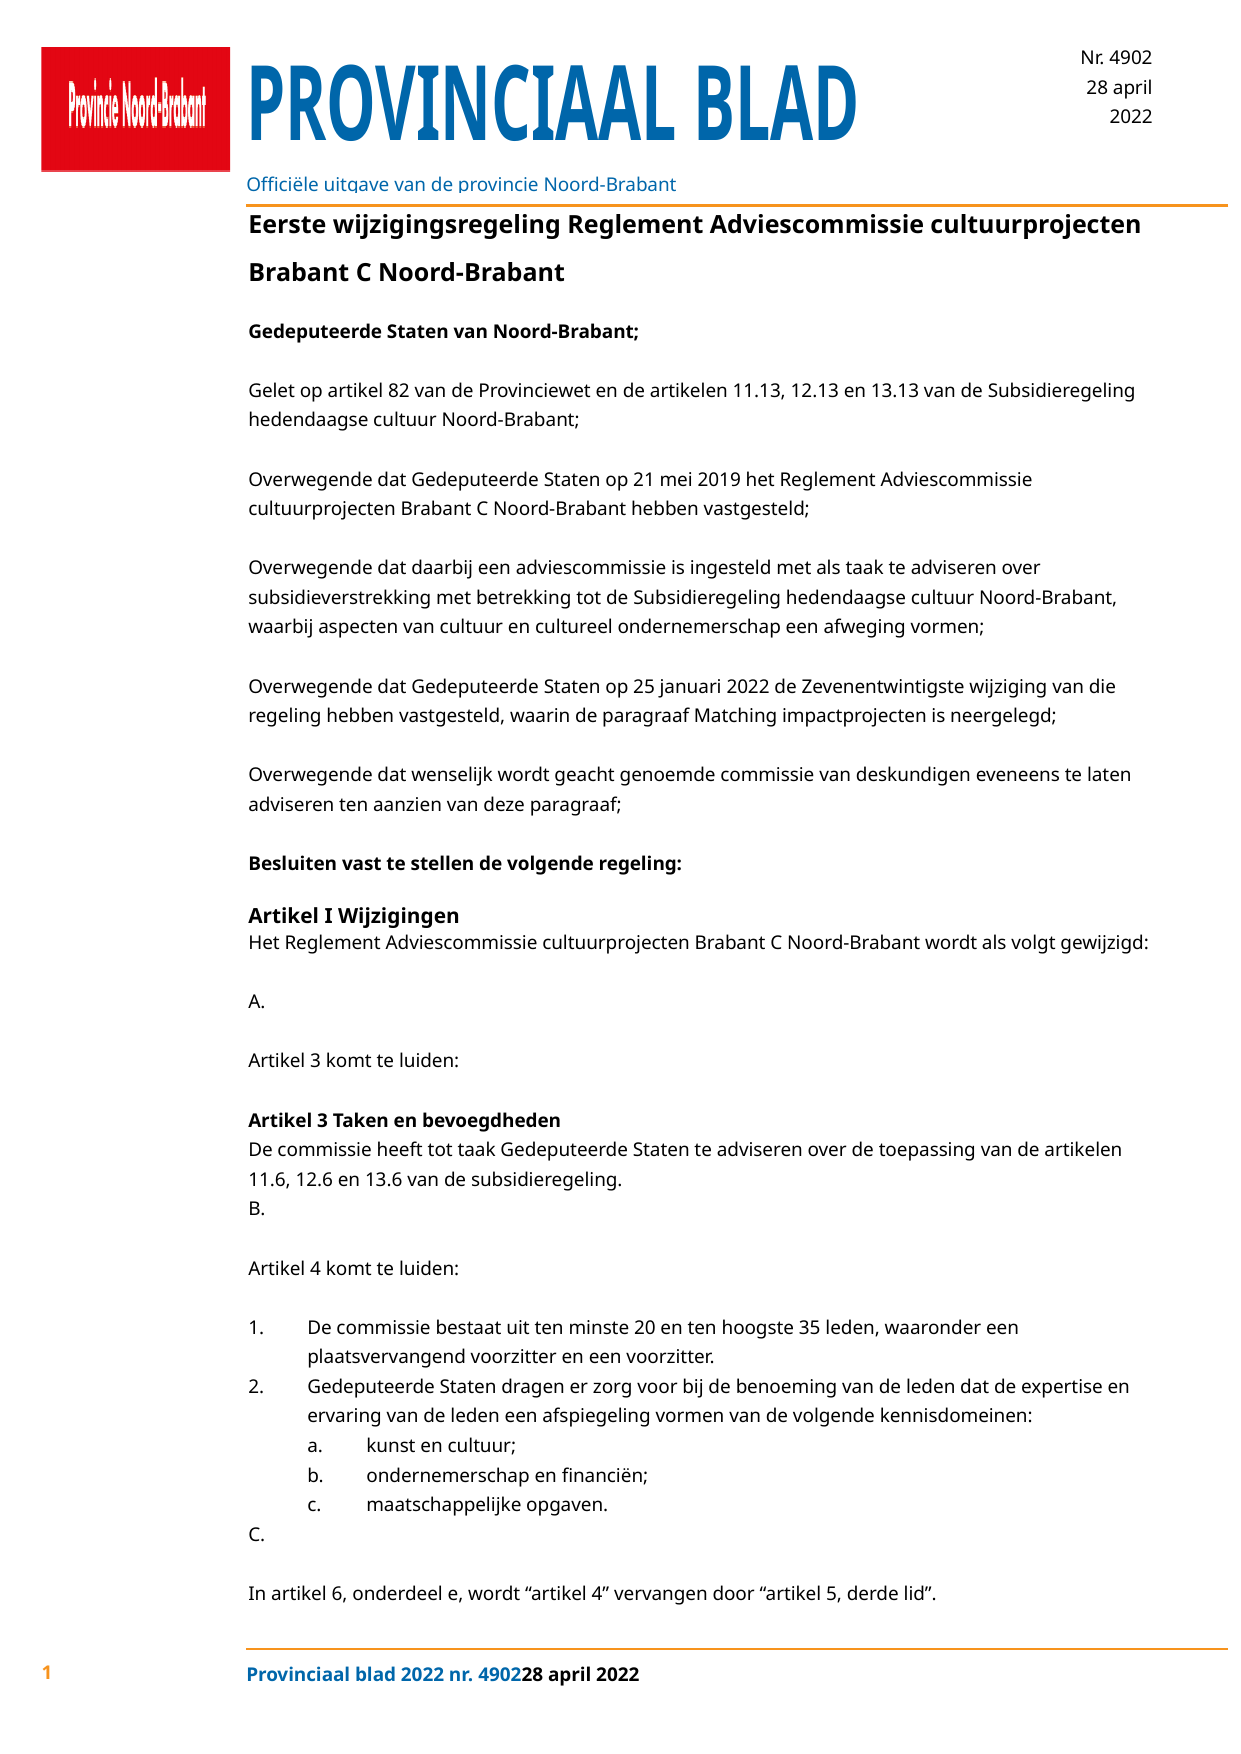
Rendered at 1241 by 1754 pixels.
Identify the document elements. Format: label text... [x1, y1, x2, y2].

text Artikel 3 komt te luiden: [248, 1048, 1152, 1073]
text A. [248, 988, 1152, 1014]
text C. [248, 1521, 1152, 1547]
list maatschappelijke opgaven. [307, 1491, 1152, 1517]
text Besluiten vast te stellen de volgende regeling: [248, 850, 1152, 876]
text Overwegende dat daarbij een adviescommissie is ingesteld met als taak te adviseren over subsidieverstrekking met betrekking tot de Subsidieregeling hedendaagse cultuur Noord-Brabant, waarbij aspecten van cultuur en cultureel ondernemerschap een afweging vormen; [248, 554, 1152, 639]
text De commissie heeft tot taak Gedeputeerde Staten te adviseren over de toepassing van de artikelen 11.6, 12.6 en 13.6 van de subsidieregeling. [248, 1136, 1152, 1192]
list ondernemerschap en financiën; [307, 1462, 1152, 1487]
picture [41, 47, 231, 172]
text B. [248, 1196, 1152, 1221]
text Overwegende dat wenselijk wordt geacht genoemde commissie van deskundigen eveneens te laten adviseren ten aanzien van deze paragraaf; [248, 762, 1152, 817]
text Eerste wijzigingsregeling Reglement Adviescommissie cultuurprojecten Brabant C Noord-Brabant [248, 207, 1152, 288]
text Artikel I Wijzigingen [248, 901, 1152, 929]
text Overwegende dat Gedeputeerde Staten op 25 januari 2022 de Zevenentwintigste wijziging van die regeling hebben vastgesteld, waarin de paragraaf Matching impactprojecten is neergelegd; [248, 673, 1152, 728]
text Overwegende dat Gedeputeerde Staten op 21 mei 2019 het Reglement Adviescommissie cultuurprojecten Brabant C Noord-Brabant hebben vastgesteld; [248, 466, 1152, 521]
list De commissie bestaat uit ten minste 20 en ten hoogste 35 leden, waaronder een plaatsvervangend voorzitter en een voorzitter. [248, 1314, 1152, 1369]
list Gedeputeerde Staten dragen er zorg voor bij de benoeming van de leden dat de expertise en ervaring van de leden een afspiegeling vormen van de volgende kennisdomeinen: [248, 1373, 1152, 1428]
text Gedeputeerde Staten van Noord-Brabant; [248, 318, 1152, 344]
text Het Reglement Adviescommissie cultuurprojecten Brabant C Noord-Brabant wordt als volgt gewijzigd: [248, 929, 1152, 955]
text Gelet op artikel 82 van de Provinciewet en de artikelen 11.13, 12.13 en 13.13 van de Subsidieregeling hedendaagse cultuur Noord-Brabant; [248, 377, 1152, 432]
text Artikel 3 Taken en bevoegdheden [248, 1107, 1152, 1132]
list kunst en cultuur; [307, 1432, 1152, 1458]
text Artikel 4 komt te luiden: [248, 1255, 1152, 1280]
text In artikel 6, onderdeel e, wordt “artikel 4” vervangen door “artikel 5, derde lid”. [248, 1580, 1152, 1606]
